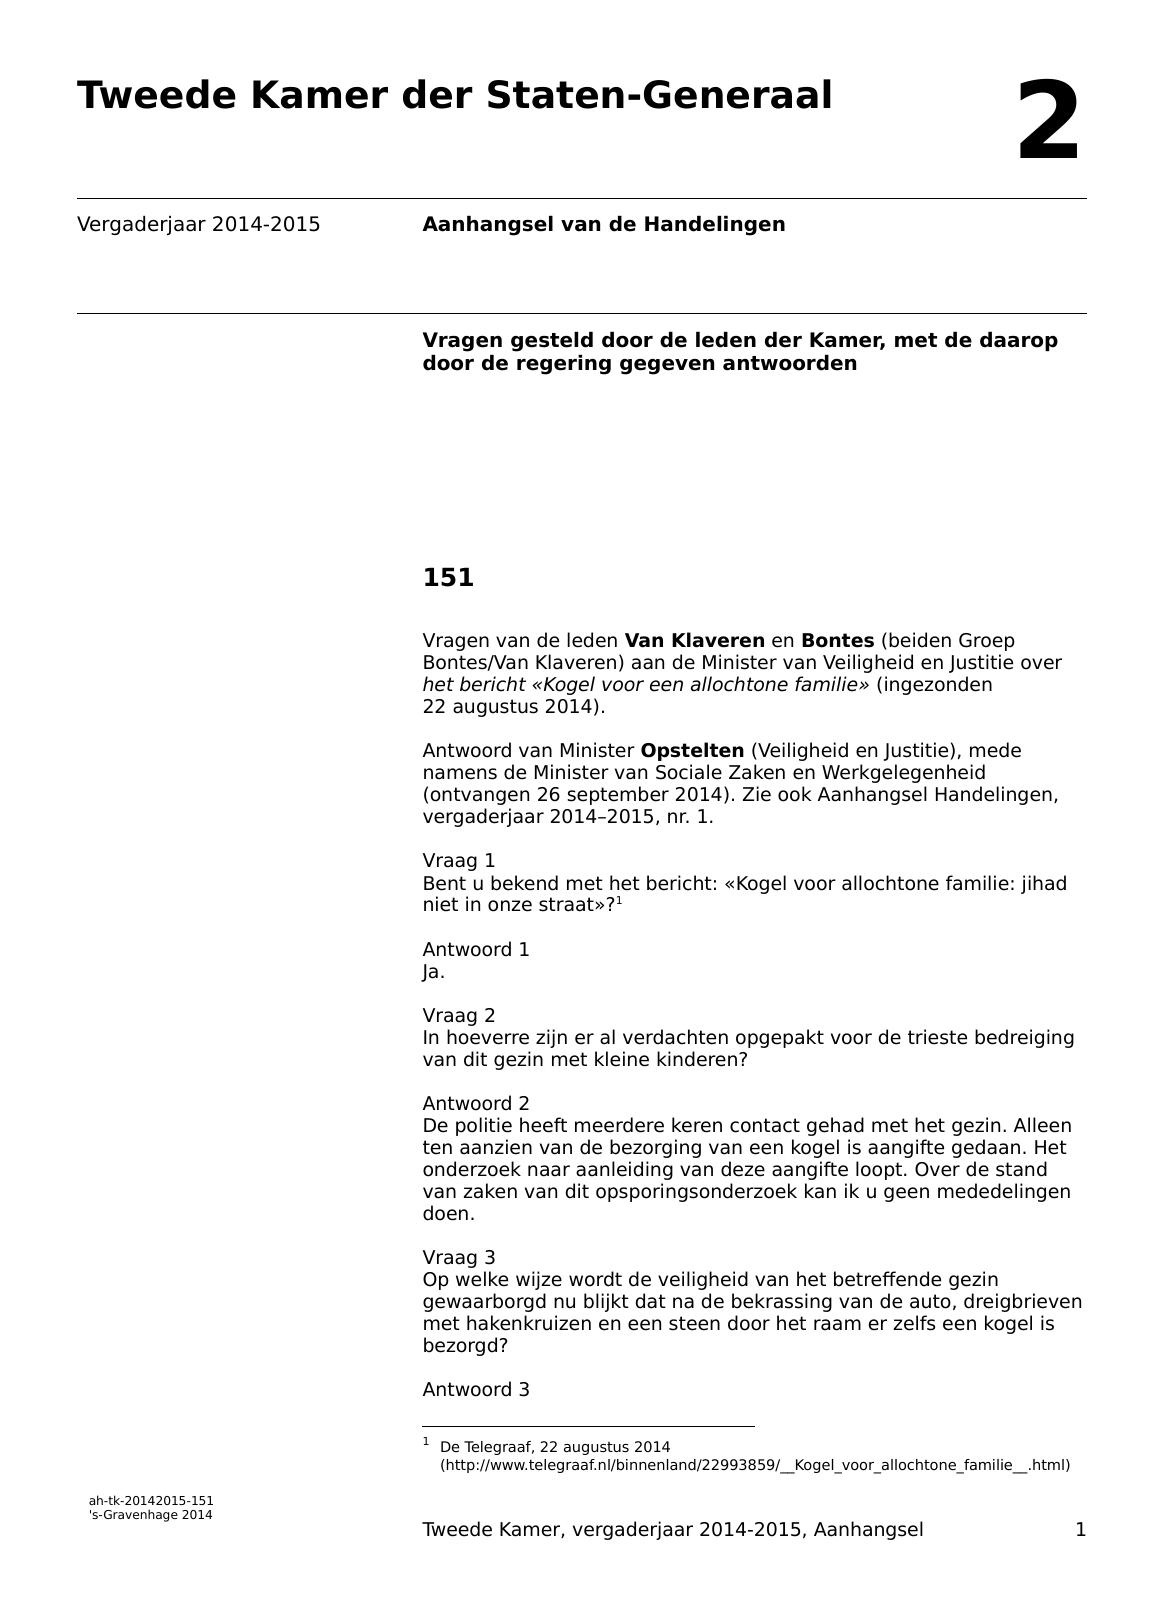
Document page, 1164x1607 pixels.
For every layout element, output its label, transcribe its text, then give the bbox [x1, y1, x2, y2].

text Op welke wijze wordt de veiligheid van het betreffende gezin gewaarborgd nu blijkt dat na de bekrassing van de auto, dreigbrieven met hakenkruizen en een steen door het raam er zelfs een kogel is bezorgd? [422, 1269, 1087, 1357]
text De Telegraaf, 22 augustus 2014 (http://www.telegraaf.nl/binnenland/22993859/__Kogel_voor_allochtone_familie__.html) [422, 1435, 1087, 1474]
text In hoeverre zijn er al verdachten opgepakt voor de trieste bedreiging van dit gezin met kleine kinderen? [422, 1027, 1087, 1071]
text Antwoord van Minister Opstelten (Veiligheid en Justitie), mede namens de Minister van Sociale Zaken en Werkgelegenheid (ontvangen 26 september 2014). Zie ook Aanhangsel Handelingen, vergaderjaar 2014–2015, nr. 1. [422, 740, 1087, 828]
table_header 2 [886, 59, 1087, 198]
text Vraag 2 [422, 1005, 1087, 1027]
text Antwoord 2 [422, 1093, 1087, 1115]
text 's-Gravenhage 2014 [88, 1508, 323, 1522]
table_header Tweede Kamer der Staten-Generaal [77, 59, 886, 198]
table_cell Vragen gesteld door de leden der Kamer, met de daarop door de regering gegeven antwoorden [422, 314, 1087, 375]
text Vragen van de leden Van Klaveren en Bontes (beiden Groep Bontes/Van Klaveren) aan de Minister van Veiligheid en Justitie over het bericht «Kogel voor een allochtone familie» (ingezonden 22 augustus 2014). [422, 630, 1087, 718]
text De politie heeft meerdere keren contact gehad met het gezin. Alleen ten aanzien van de bezorging van een kogel is aangifte gedaan. Het onderzoek naar aanleiding van deze aangifte loopt. Over de stand van zaken van dit opsporingsonderzoek kan ik u geen mededelingen doen. [422, 1115, 1087, 1225]
text Ja. [422, 961, 1087, 982]
text 151 [422, 563, 1087, 592]
text Vraag 1 [422, 850, 1087, 872]
text ah-tk-20142015-151 [88, 1494, 323, 1508]
text Antwoord 1 [422, 938, 1087, 961]
text Bent u bekend met het bericht: «Kogel voor allochtone familie: jihad niet in onze straat»? [422, 872, 1087, 916]
text Antwoord 3 [422, 1379, 1087, 1401]
table_cell Vergaderjaar 2014-2015 [77, 199, 422, 313]
text Vraag 3 [422, 1247, 1087, 1269]
table_cell Aanhangsel van de Handelingen [422, 199, 1087, 313]
table_cell [77, 314, 422, 375]
